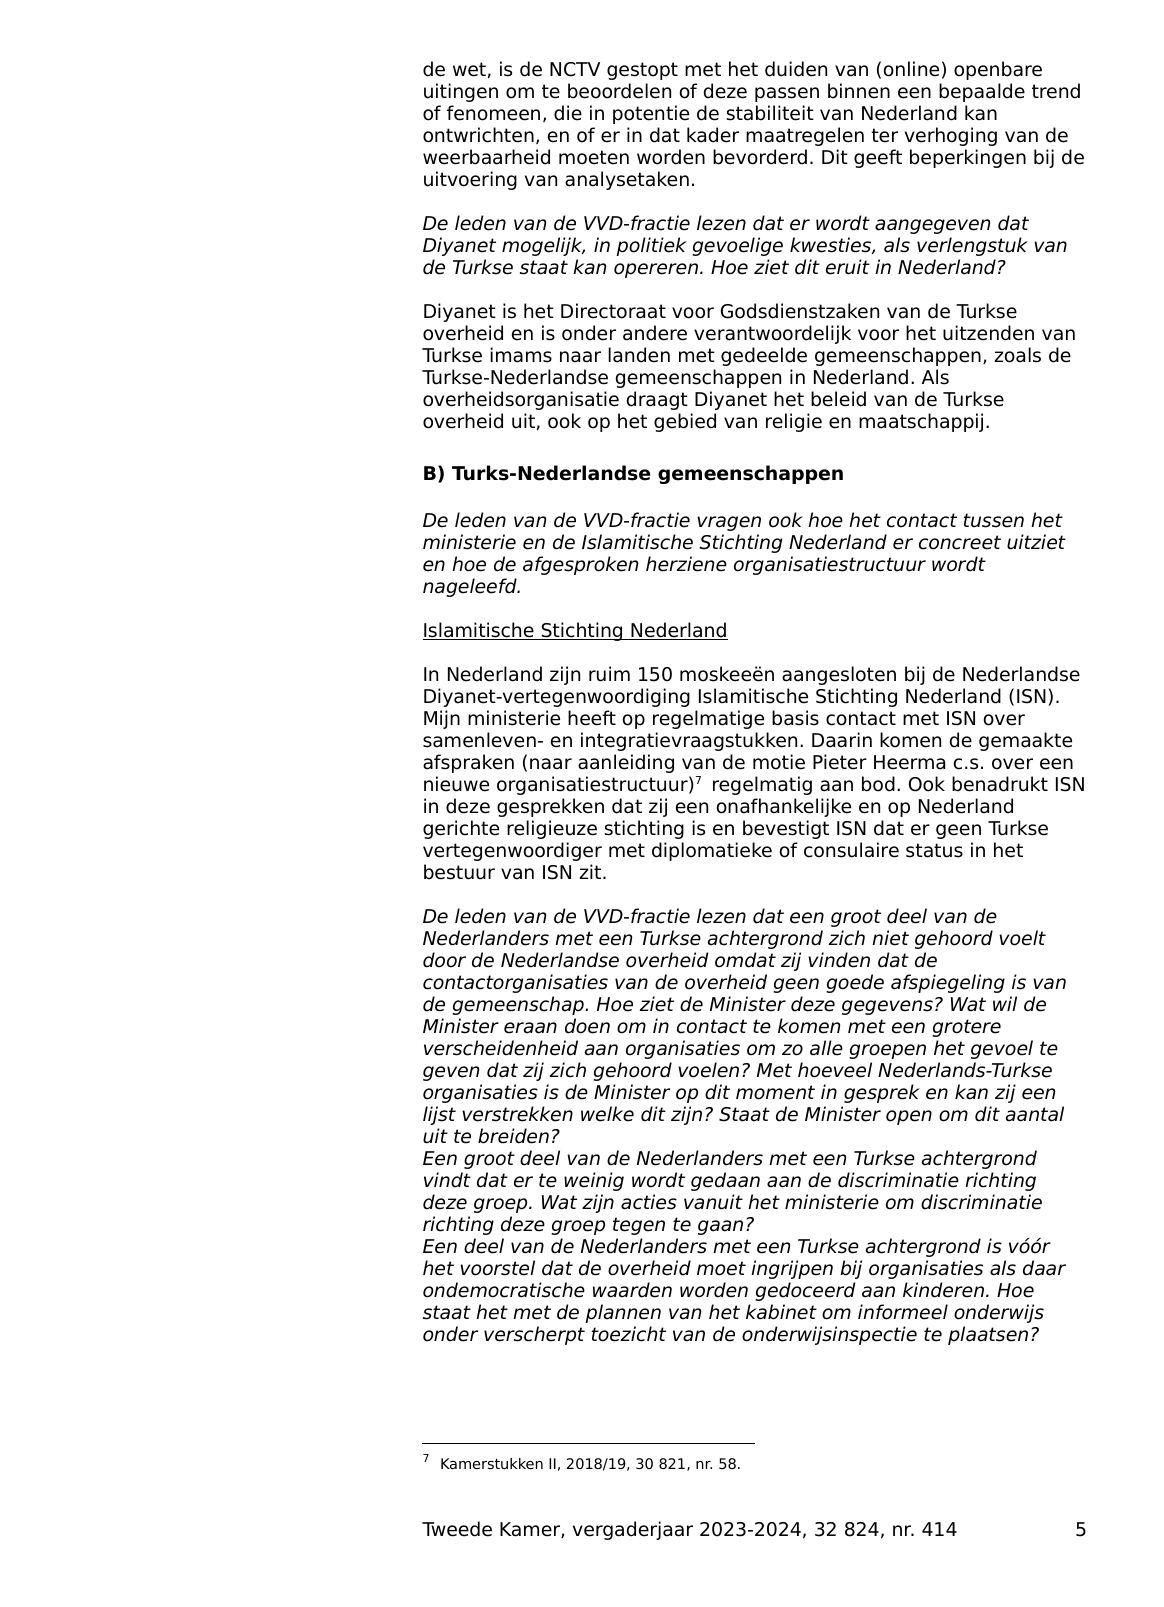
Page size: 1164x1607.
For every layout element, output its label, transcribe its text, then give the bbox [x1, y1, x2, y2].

text De leden van de VVD-fractie vragen ook hoe het contact tussen het ministerie en de Islamitische Stichting Nederland er concreet uitziet en hoe de afgesproken herziene organisatiestructuur wordt nageleefd. [422, 510, 1087, 598]
text Een deel van de Nederlanders met een Turkse achtergrond is vóór het voorstel dat de overheid moet ingrijpen bij organisaties als daar ondemocratische waarden worden gedoceerd aan kinderen. Hoe staat het met de plannen van het kabinet om informeel onderwijs onder verscherpt toezicht van de onderwijsinspectie te plaatsen? [422, 1236, 1087, 1346]
text De leden van de VVD-fractie lezen dat er wordt aangegeven dat Diyanet mogelijk, in politiek gevoelige kwesties, als verlengstuk van de Turkse staat kan opereren. Hoe ziet dit eruit in Nederland? [422, 213, 1087, 279]
text In Nederland zijn ruim 150 moskeeën aangesloten bij de Nederlandse Diyanet-vertegenwoordiging Islamitische Stichting Nederland (ISN). Mijn ministerie heeft op regelmatige basis contact met ISN over samenleven- en integratievraagstukken. Daarin komen de gemaakte afspraken (naar aanleiding van de motie Pieter Heerma c.s. over een nieuwe organisatiestructuur) regelmatig aan bod. Ook benadrukt ISN in deze gesprekken dat zij een onafhankelijke en op Nederland gerichte religieuze stichting is en bevestigt ISN dat er geen Turkse vertegenwoordiger met diplomatieke of consulaire status in het bestuur van ISN zit. [422, 664, 1087, 884]
text De leden van de VVD-fractie lezen dat een groot deel van de Nederlanders met een Turkse achtergrond zich niet gehoord voelt door de Nederlandse overheid omdat zij vinden dat de contactorganisaties van de overheid geen goede afspiegeling is van de gemeenschap. Hoe ziet de Minister deze gegevens? Wat wil de Minister eraan doen om in contact te komen met een grotere verscheidenheid aan organisaties om zo alle groepen het gevoel te geven dat zij zich gehoord voelen? Met hoeveel Nederlands-Turkse organisaties is de Minister op dit moment in gesprek en kan zij een lijst verstrekken welke dit zijn? Staat de Minister open om dit aantal uit te breiden? [422, 906, 1087, 1148]
text Diyanet is het Directoraat voor Godsdienstzaken van de Turkse overheid en is onder andere verantwoordelijk voor het uitzenden van Turkse imams naar landen met gedeelde gemeenschappen, zoals de Turkse-Nederlandse gemeenschappen in Nederland. Als overheidsorganisatie draagt Diyanet het beleid van de Turkse overheid uit, ook op het gebied van religie en maatschappij. [422, 301, 1087, 433]
subtitle B) Turks-Nederlandse gemeenschappen [422, 463, 1087, 485]
text de wet, is de NCTV gestopt met het duiden van (online) openbare uitingen om te beoordelen of deze passen binnen een bepaalde trend of fenomeen, die in potentie de stabiliteit van Nederland kan ontwrichten, en of er in dat kader maatregelen ter verhoging van de weerbaarheid moeten worden bevorderd. Dit geeft beperkingen bij de uitvoering van analysetaken. [422, 59, 1087, 191]
text Een groot deel van de Nederlanders met een Turkse achtergrond vindt dat er te weinig wordt gedaan aan de discriminatie richting deze groep. Wat zijn acties vanuit het ministerie om discriminatie richting deze groep tegen te gaan? [422, 1148, 1087, 1236]
text Kamerstukken II, 2018/19, 30 821, nr. 58. [422, 1452, 1087, 1474]
subtitle Islamitische Stichting Nederland [422, 620, 1087, 642]
